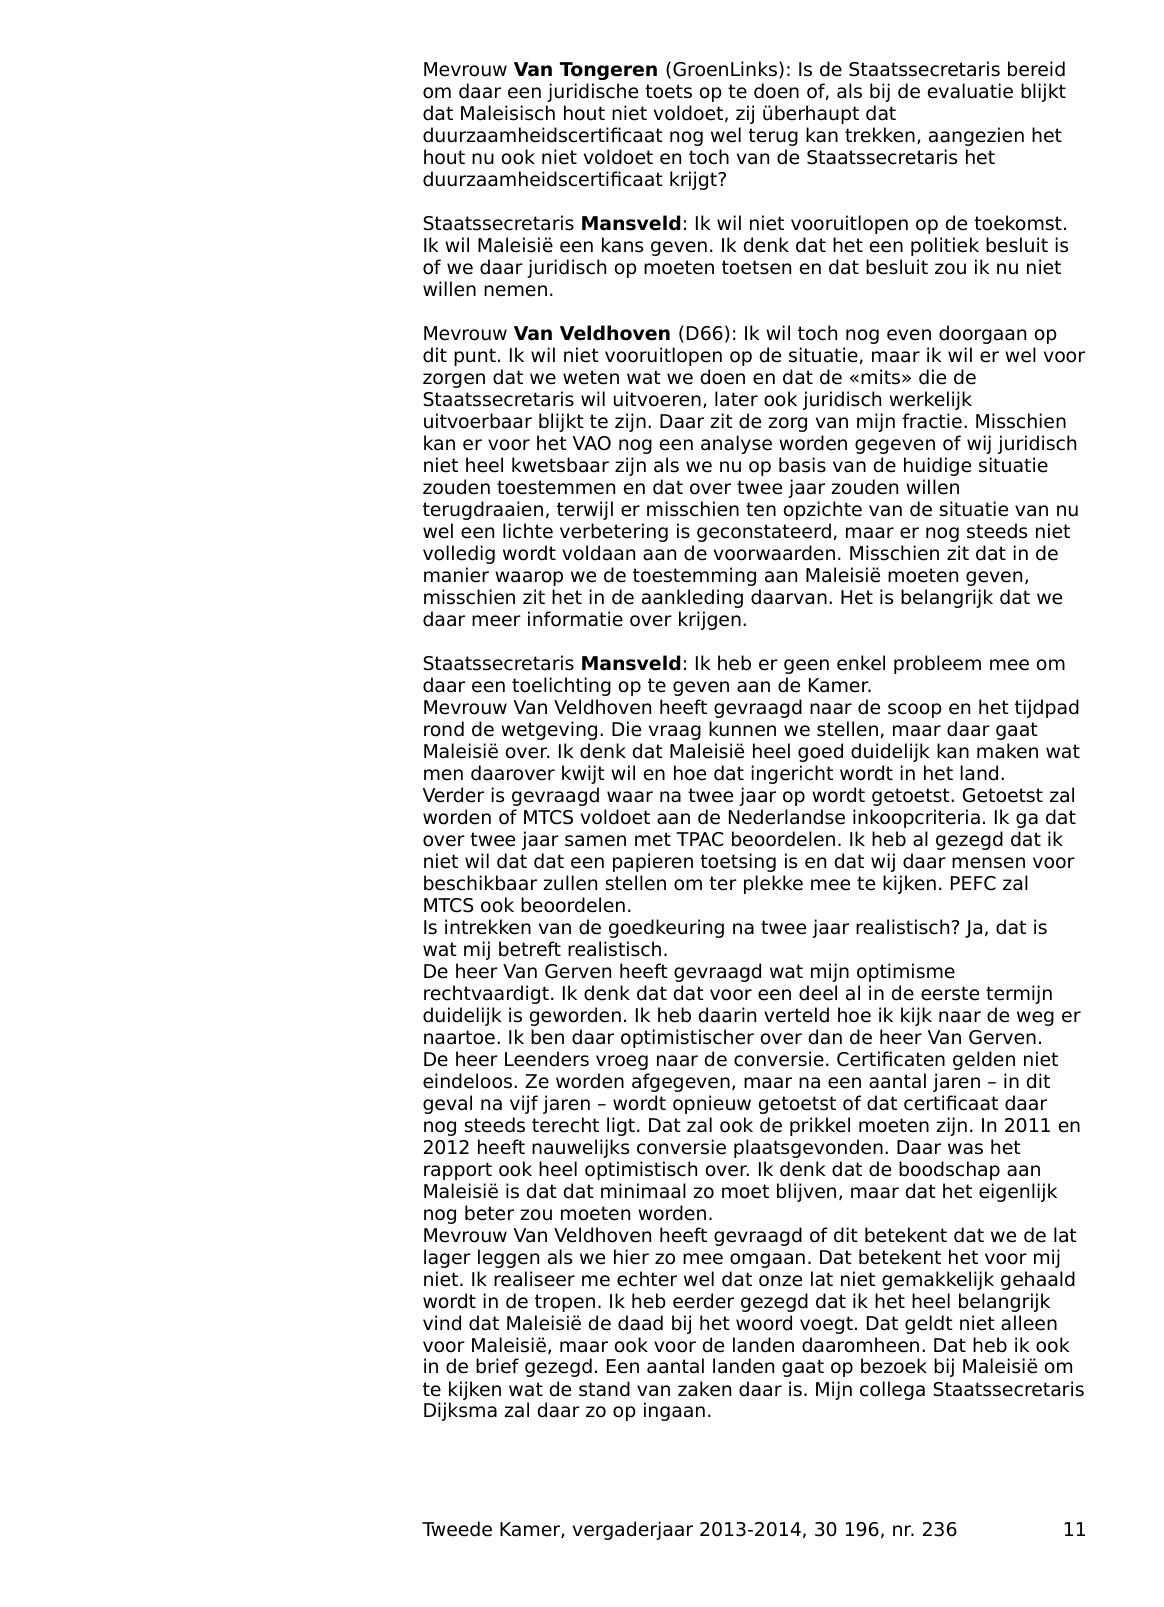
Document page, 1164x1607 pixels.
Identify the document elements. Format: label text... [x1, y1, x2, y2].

text Verder is gevraagd waar na twee jaar op wordt getoetst. Getoetst zal worden of MTCS voldoet aan de Nederlandse inkoopcriteria. Ik ga dat over twee jaar samen met TPAC beoordelen. Ik heb al gezegd dat ik niet wil dat dat een papieren toetsing is en dat wij daar mensen voor beschikbaar zullen stellen om ter plekke mee te kijken. PEFC zal MTCS ook beoordelen. [422, 785, 1087, 917]
text Staatssecretaris Mansveld: Ik heb er geen enkel probleem mee om daar een toelichting op te geven aan de Kamer. [422, 653, 1087, 697]
text Is intrekken van de goedkeuring na twee jaar realistisch? Ja, dat is wat mij betreft realistisch. [422, 917, 1087, 961]
text Staatssecretaris Mansveld: Ik wil niet vooruitlopen op de toekomst. Ik wil Maleisië een kans geven. Ik denk dat het een politiek besluit is of we daar juridisch op moeten toetsen en dat besluit zou ik nu niet willen nemen. [422, 213, 1087, 301]
text De heer Van Gerven heeft gevraagd wat mijn optimisme rechtvaardigt. Ik denk dat dat voor een deel al in de eerste termijn duidelijk is geworden. Ik heb daarin verteld hoe ik kijk naar de weg er naartoe. Ik ben daar optimistischer over dan de heer Van Gerven. [422, 961, 1087, 1049]
text Mevrouw Van Veldhoven heeft gevraagd of dit betekent dat we de lat lager leggen als we hier zo mee omgaan. Dat betekent het voor mij niet. Ik realiseer me echter wel dat onze lat niet gemakkelijk gehaald wordt in de tropen. Ik heb eerder gezegd dat ik het heel belangrijk vind dat Maleisië de daad bij het woord voegt. Dat geldt niet alleen voor Maleisië, maar ook voor de landen daaromheen. Dat heb ik ook in de brief gezegd. Een aantal landen gaat op bezoek bij Maleisië om te kijken wat de stand van zaken daar is. Mijn collega Staatssecretaris Dijksma zal daar zo op ingaan. [422, 1224, 1087, 1422]
text De heer Leenders vroeg naar de conversie. Certificaten gelden niet eindeloos. Ze worden afgegeven, maar na een aantal jaren – in dit geval na vijf jaren – wordt opnieuw getoetst of dat certificaat daar nog steeds terecht ligt. Dat zal ook de prikkel moeten zijn. In 2011 en 2012 heeft nauwelijks conversie plaatsgevonden. Daar was het rapport ook heel optimistisch over. Ik denk dat de boodschap aan Maleisië is dat dat minimaal zo moet blijven, maar dat het eigenlijk nog beter zou moeten worden. [422, 1049, 1087, 1224]
text Mevrouw Van Veldhoven (D66): Ik wil toch nog even doorgaan op dit punt. Ik wil niet vooruitlopen op de situatie, maar ik wil er wel voor zorgen dat we weten wat we doen en dat de «mits» die de Staatssecretaris wil uitvoeren, later ook juridisch werkelijk uitvoerbaar blijkt te zijn. Daar zit de zorg van mijn fractie. Misschien kan er voor het VAO nog een analyse worden gegeven of wij juridisch niet heel kwetsbaar zijn als we nu op basis van de huidige situatie zouden toestemmen en dat over twee jaar zouden willen terugdraaien, terwijl er misschien ten opzichte van de situatie van nu wel een lichte verbetering is geconstateerd, maar er nog steeds niet volledig wordt voldaan aan de voorwaarden. Misschien zit dat in de manier waarop we de toestemming aan Maleisië moeten geven, misschien zit het in de aankleding daarvan. Het is belangrijk dat we daar meer informatie over krijgen. [422, 323, 1087, 631]
text Mevrouw Van Veldhoven heeft gevraagd naar de scoop en het tijdpad rond de wetgeving. Die vraag kunnen we stellen, maar daar gaat Maleisië over. Ik denk dat Maleisië heel goed duidelijk kan maken wat men daarover kwijt wil en hoe dat ingericht wordt in het land. [422, 697, 1087, 785]
text Mevrouw Van Tongeren (GroenLinks): Is de Staatssecretaris bereid om daar een juridische toets op te doen of, als bij de evaluatie blijkt dat Maleisisch hout niet voldoet, zij überhaupt dat duurzaamheidscertificaat nog wel terug kan trekken, aangezien het hout nu ook niet voldoet en toch van de Staatssecretaris het duurzaamheidscertificaat krijgt? [422, 59, 1087, 191]
